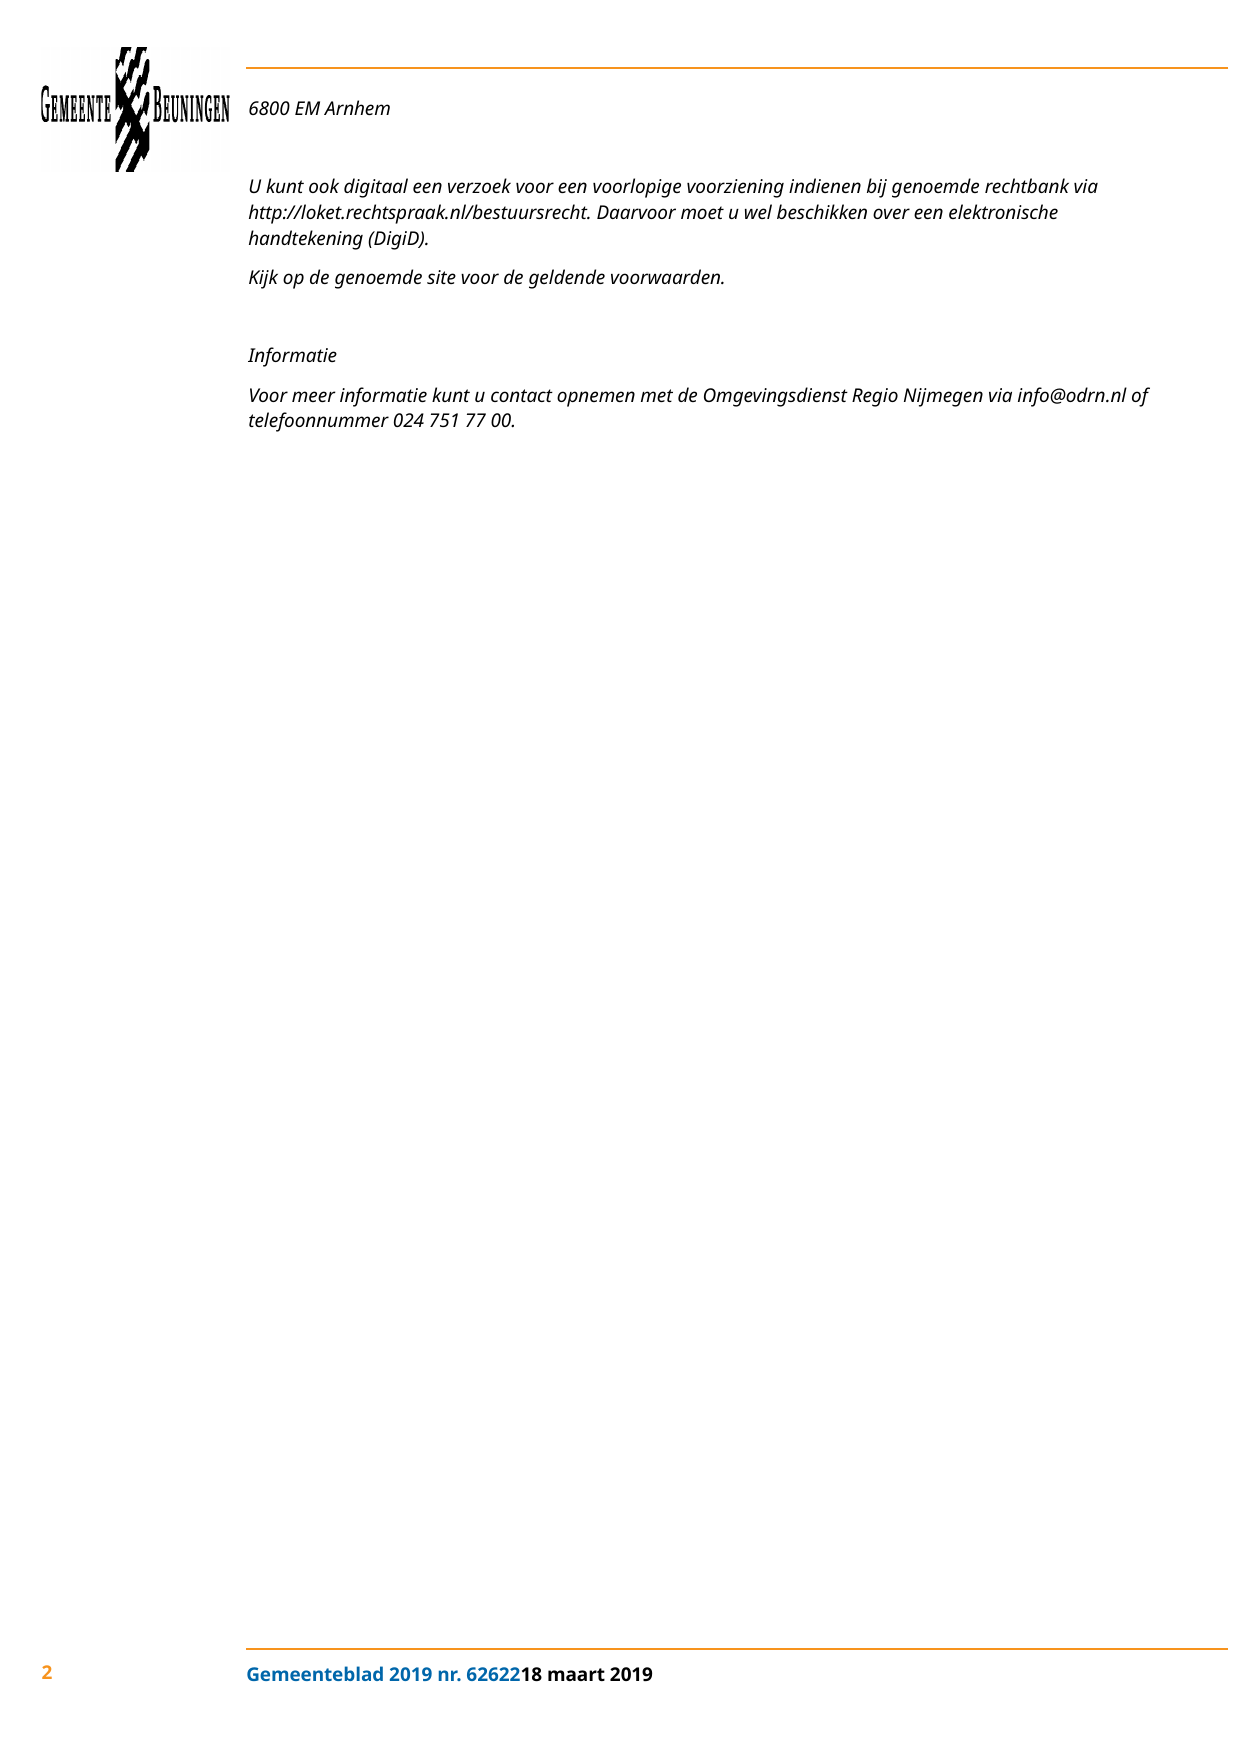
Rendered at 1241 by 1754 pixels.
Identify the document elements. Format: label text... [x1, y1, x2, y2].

picture [41, 47, 231, 172]
text 6800 EM Arnhem [248, 95, 1152, 121]
text Voor meer informatie kunt u contact opnemen met de Omgevingsdienst Regio Nijmegen via info@odrn.nl of telefoonnummer 024 751 77 00. [248, 382, 1152, 433]
text Kijk op de genoemde site voor de geldende voorwaarden. [248, 264, 1152, 290]
text U kunt ook digitaal een verzoek voor een voorlopige voorziening indienen bij genoemde rechtbank via http://loket.rechtspraak.nl/bestuursrecht. Daarvoor moet u wel beschikken over een elektronische handtekening (DigiD). [248, 173, 1152, 251]
text Informatie [248, 343, 1152, 368]
